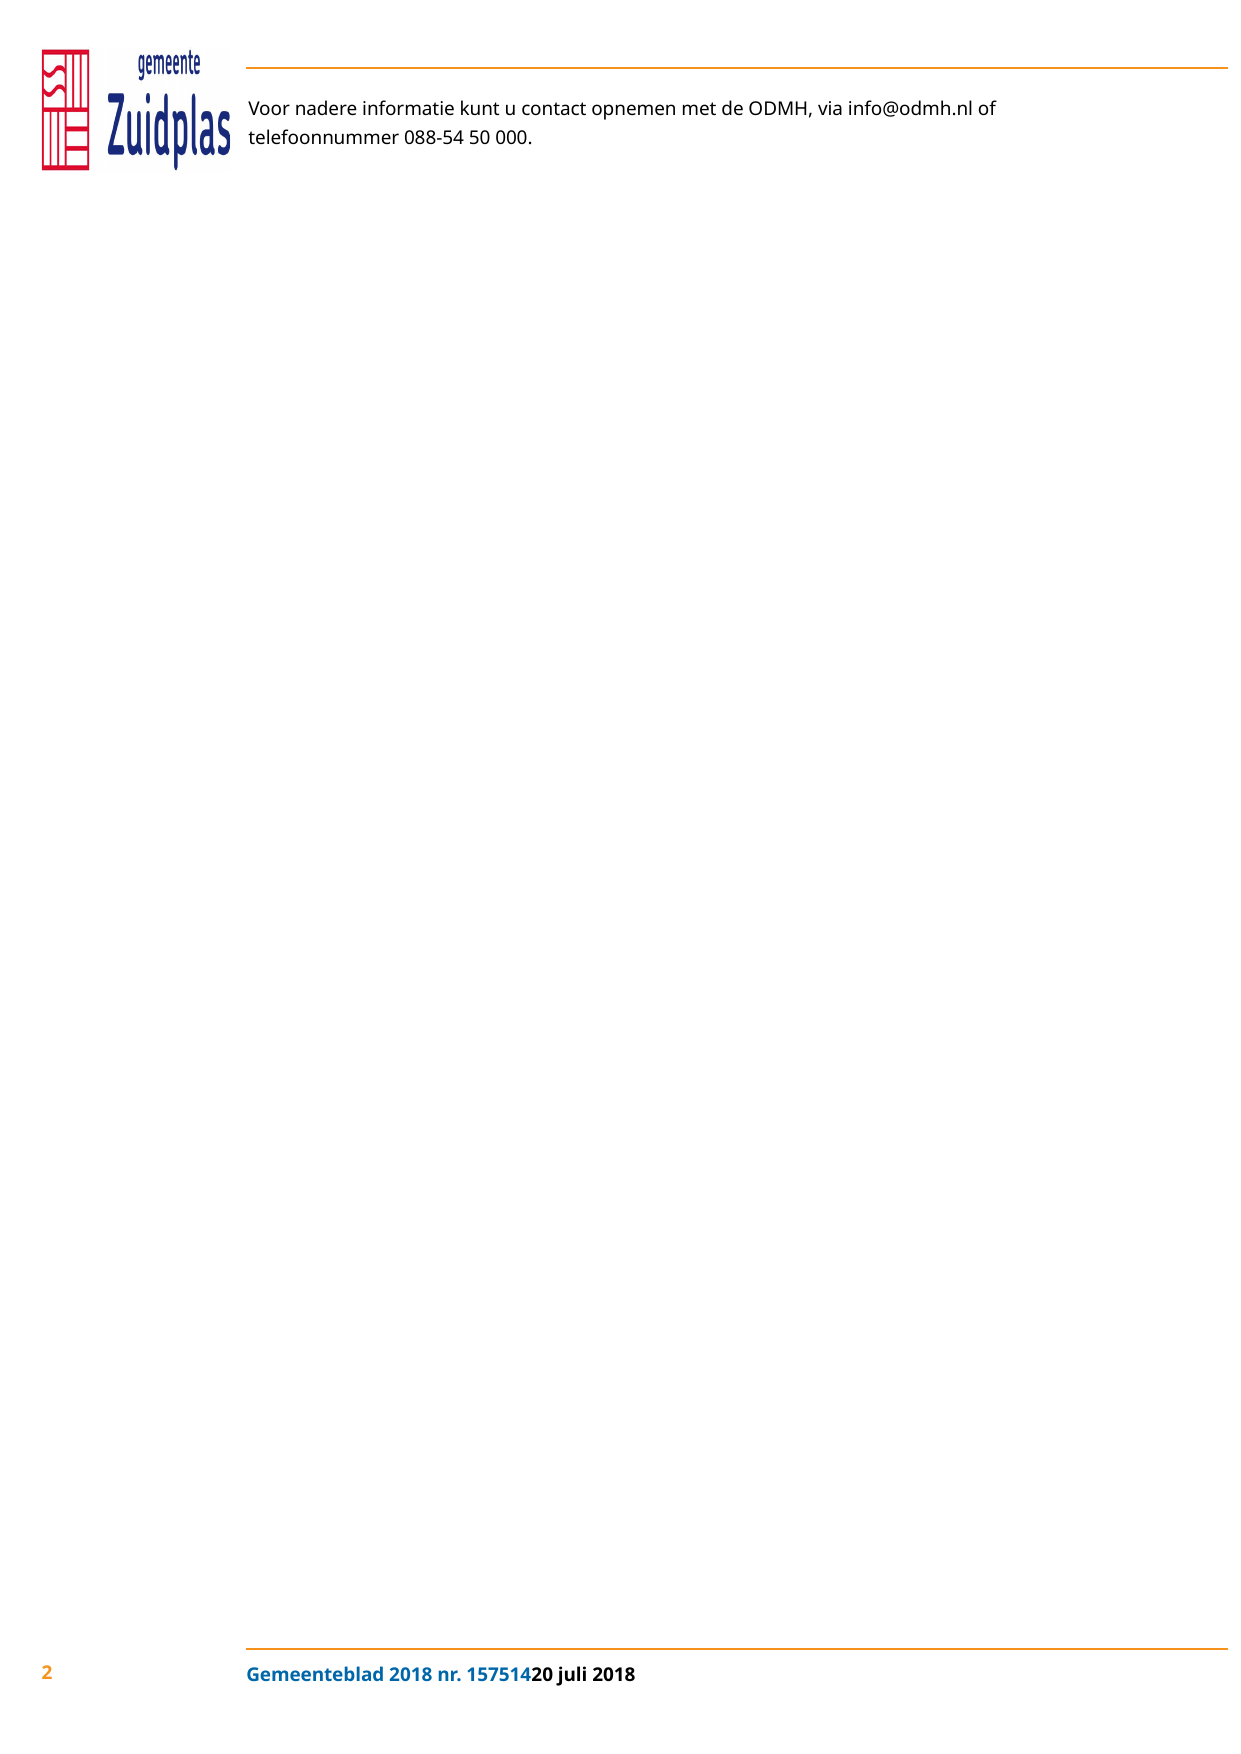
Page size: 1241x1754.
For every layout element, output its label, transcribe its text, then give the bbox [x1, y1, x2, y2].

picture [41, 47, 231, 172]
text Voor nadere informatie kunt u contact opnemen met de ODMH, via info@odmh.nl of telefoonnummer 088-54 50 000. [248, 95, 1152, 150]
